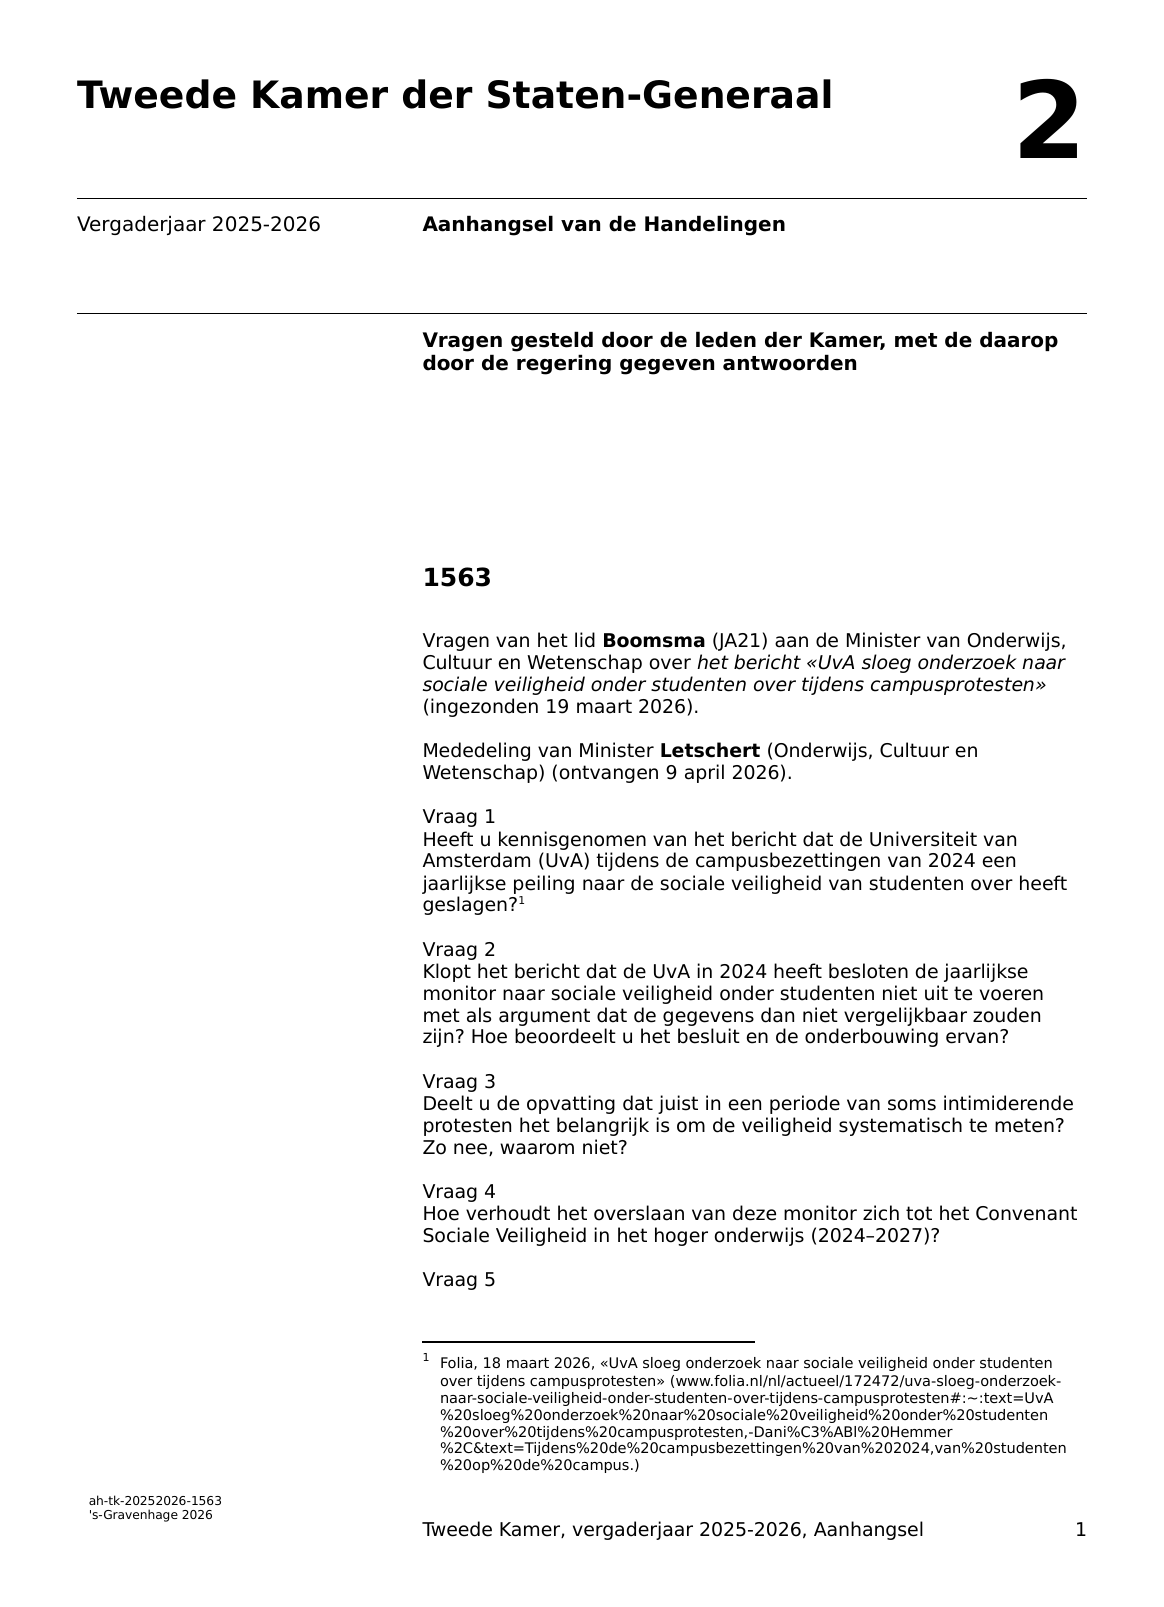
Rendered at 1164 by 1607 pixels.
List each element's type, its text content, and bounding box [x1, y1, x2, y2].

table_header Tweede Kamer der Staten-Generaal [77, 59, 886, 198]
table_header 2 [886, 59, 1087, 198]
table_cell Vergaderjaar 2025-2026 [77, 199, 422, 313]
text Vraag 2 [422, 938, 1087, 961]
text Vraag 4 [422, 1181, 1087, 1203]
text Heeft u kennisgenomen van het bericht dat de Universiteit van Amsterdam (UvA) tijdens de campusbezettingen van 2024 een jaarlijkse peiling naar de sociale veiligheid van studenten over heeft geslagen? [422, 828, 1087, 916]
text Deelt u de opvatting dat juist in een periode van soms intimiderende protesten het belangrijk is om de veiligheid systematisch te meten? Zo nee, waarom niet? [422, 1093, 1087, 1158]
text Vraag 1 [422, 806, 1087, 828]
text Folia, 18 maart 2026, «UvA sloeg onderzoek naar sociale veiligheid onder studenten over tijdens campusprotesten» (www.folia.nl/nl/actueel/172472/uva-sloeg-onderzoek-naar-sociale-veiligheid-onder-studenten-over-tijdens-campusprotesten#:~:text=UvA%20sloeg%20onderzoek%20naar%20sociale%20veiligheid%20onder%20studenten%20over%20tijdens%20campusprotesten,-Dani%C3%ABl%20Hemmer%2C&text=Tijdens%20de%20campusbezettingen%20van%202024,van%20studenten%20op%20de%20campus.) [422, 1351, 1087, 1474]
text ah-tk-20252026-1563 [88, 1494, 323, 1508]
text Vraag 5 [422, 1269, 1087, 1291]
text Vragen van het lid Boomsma (JA21) aan de Minister van Onderwijs, Cultuur en Wetenschap over het bericht «UvA sloeg onderzoek naar sociale veiligheid onder studenten over tijdens campusprotesten» (ingezonden 19 maart 2026). [422, 630, 1087, 718]
text Klopt het bericht dat de UvA in 2024 heeft besloten de jaarlijkse monitor naar sociale veiligheid onder studenten niet uit te voeren met als argument dat de gegevens dan niet vergelijkbaar zouden zijn? Hoe beoordeelt u het besluit en de onderbouwing ervan? [422, 961, 1087, 1048]
text 's-Gravenhage 2026 [88, 1508, 323, 1522]
text Hoe verhoudt het overslaan van deze monitor zich tot het Convenant Sociale Veiligheid in het hoger onderwijs (2024–2027)? [422, 1203, 1087, 1247]
table_cell Vragen gesteld door de leden der Kamer, met de daarop door de regering gegeven antwoorden [422, 314, 1087, 375]
table_cell [77, 314, 422, 375]
text 1563 [422, 563, 1087, 592]
table_cell Aanhangsel van de Handelingen [422, 199, 1087, 313]
text Mededeling van Minister Letschert (Onderwijs, Cultuur en Wetenschap) (ontvangen 9 april 2026). [422, 740, 1087, 784]
text Vraag 3 [422, 1071, 1087, 1093]
